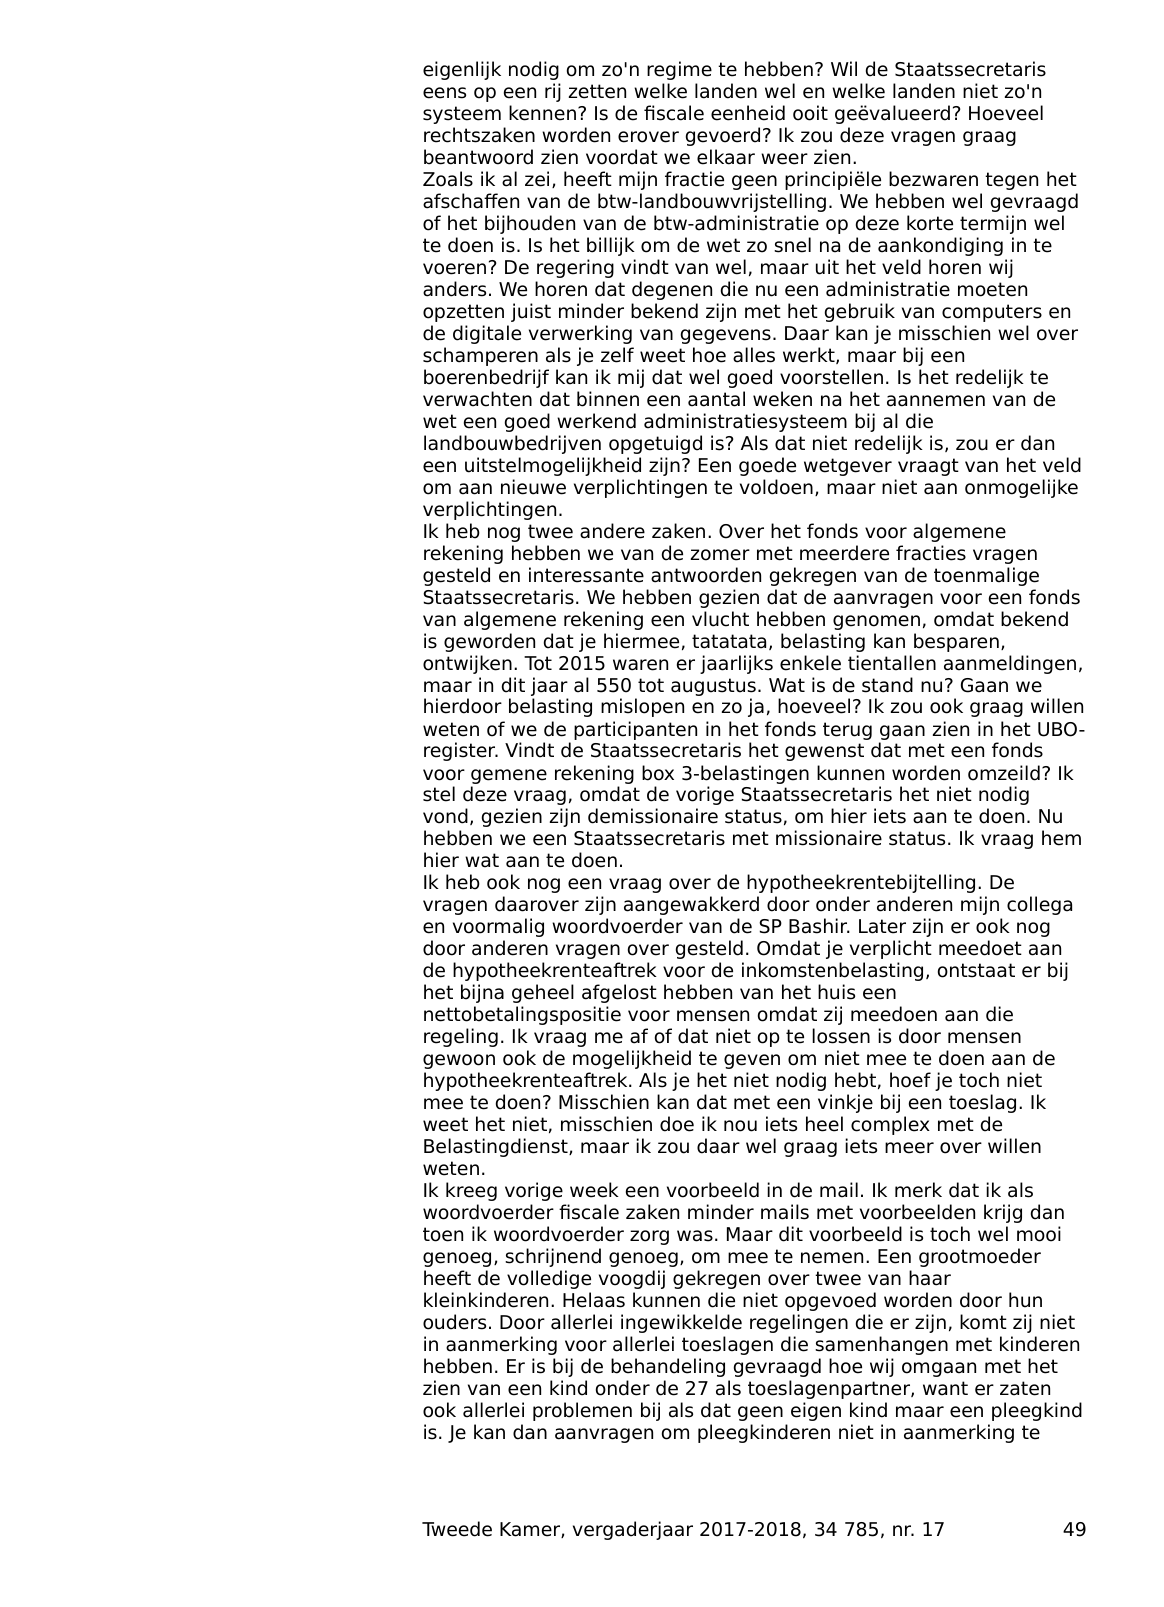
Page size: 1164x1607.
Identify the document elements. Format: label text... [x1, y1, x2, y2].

text Ik kreeg vorige week een voorbeeld in de mail. Ik merk dat ik als woordvoerder fiscale zaken minder mails met voorbeelden krijg dan toen ik woordvoerder zorg was. Maar dit voorbeeld is toch wel mooi genoeg, schrijnend genoeg, om mee te nemen. Een grootmoeder heeft de volledige voogdij gekregen over twee van haar kleinkinderen. Helaas kunnen die niet opgevoed worden door hun ouders. Door allerlei ingewikkelde regelingen die er zijn, komt zij niet in aanmerking voor allerlei toeslagen die samenhangen met kinderen hebben. Er is bij de behandeling gevraagd hoe wij omgaan met het zien van een kind onder de 27 als toeslagenpartner, want er zaten ook allerlei problemen bij als dat geen eigen kind maar een pleegkind is. Je kan dan aanvragen om pleegkinderen niet in aanmerking te [422, 1180, 1087, 1444]
text Ik heb ook nog een vraag over de hypotheekrentebijtelling. De vragen daarover zijn aangewakkerd door onder anderen mijn collega en voormalig woordvoerder van de SP Bashir. Later zijn er ook nog door anderen vragen over gesteld. Omdat je verplicht meedoet aan de hypotheekrenteaftrek voor de inkomstenbelasting, ontstaat er bij het bijna geheel afgelost hebben van het huis een nettobetalingspositie voor mensen omdat zij meedoen aan die regeling. Ik vraag me af of dat niet op te lossen is door mensen gewoon ook de mogelijkheid te geven om niet mee te doen aan de hypotheekrenteaftrek. Als je het niet nodig hebt, hoef je toch niet mee te doen? Misschien kan dat met een vinkje bij een toeslag. Ik weet het niet, misschien doe ik nou iets heel complex met de Belastingdienst, maar ik zou daar wel graag iets meer over willen weten. [422, 872, 1087, 1180]
text eigenlijk nodig om zo'n regime te hebben? Wil de Staatssecretaris eens op een rij zetten welke landen wel en welke landen niet zo'n systeem kennen? Is de fiscale eenheid ooit geëvalueerd? Hoeveel rechtszaken worden erover gevoerd? Ik zou deze vragen graag beantwoord zien voordat we elkaar weer zien. [422, 59, 1087, 169]
text Zoals ik al zei, heeft mijn fractie geen principiële bezwaren tegen het afschaffen van de btw-landbouwvrijstelling. We hebben wel gevraagd of het bijhouden van de btw-administratie op deze korte termijn wel te doen is. Is het billijk om de wet zo snel na de aankondiging in te voeren? De regering vindt van wel, maar uit het veld horen wij anders. We horen dat degenen die nu een administratie moeten opzetten juist minder bekend zijn met het gebruik van computers en de digitale verwerking van gegevens. Daar kan je misschien wel over schamperen als je zelf weet hoe alles werkt, maar bij een boerenbedrijf kan ik mij dat wel goed voorstellen. Is het redelijk te verwachten dat binnen een aantal weken na het aannemen van de wet een goed werkend administratiesysteem bij al die landbouwbedrijven opgetuigd is? Als dat niet redelijk is, zou er dan een uitstelmogelijkheid zijn? Een goede wetgever vraagt van het veld om aan nieuwe verplichtingen te voldoen, maar niet aan onmogelijke verplichtingen. [422, 169, 1087, 521]
text Ik heb nog twee andere zaken. Over het fonds voor algemene rekening hebben we van de zomer met meerdere fracties vragen gesteld en interessante antwoorden gekregen van de toenmalige Staatssecretaris. We hebben gezien dat de aanvragen voor een fonds van algemene rekening een vlucht hebben genomen, omdat bekend is geworden dat je hiermee, tatatata, belasting kan besparen, ontwijken. Tot 2015 waren er jaarlijks enkele tientallen aanmeldingen, maar in dit jaar al 550 tot augustus. Wat is de stand nu? Gaan we hierdoor belasting mislopen en zo ja, hoeveel? Ik zou ook graag willen weten of we de participanten in het fonds terug gaan zien in het UBO-register. Vindt de Staatssecretaris het gewenst dat met een fonds voor gemene rekening box 3-belastingen kunnen worden omzeild? Ik stel deze vraag, omdat de vorige Staatssecretaris het niet nodig vond, gezien zijn demissionaire status, om hier iets aan te doen. Nu hebben we een Staatssecretaris met missionaire status. Ik vraag hem hier wat aan te doen. [422, 521, 1087, 872]
